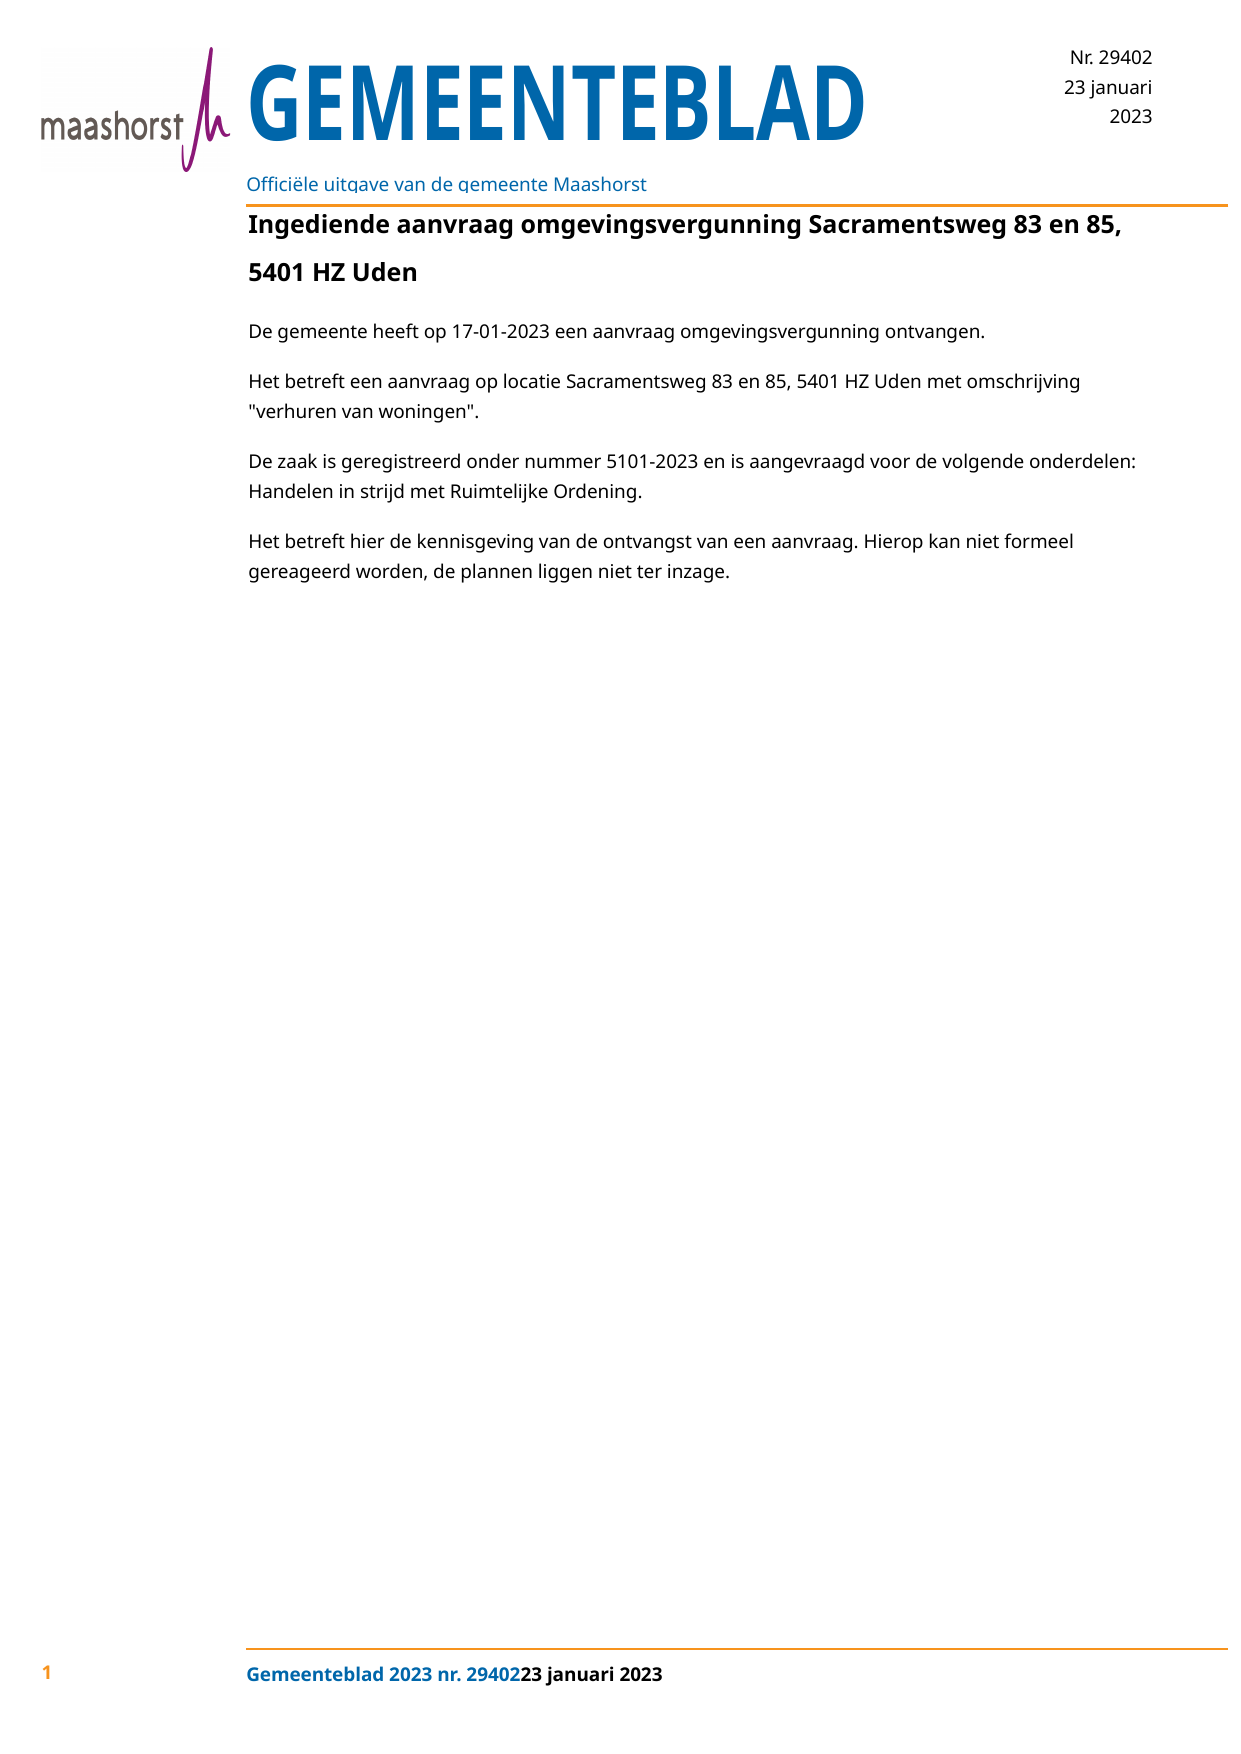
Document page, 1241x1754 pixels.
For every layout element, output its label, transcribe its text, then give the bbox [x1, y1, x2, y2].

text Het betreft een aanvraag op locatie Sacramentsweg 83 en 85, 5401 HZ Uden met omschrijving "verhuren van woningen". [248, 368, 1152, 424]
picture [41, 47, 231, 172]
text Het betreft hier de kennisgeving van de ontvangst van een aanvraag. Hierop kan niet formeel gereageerd worden, de plannen liggen niet ter inzage. [248, 528, 1152, 584]
text Ingediende aanvraag omgevingsvergunning Sacramentsweg 83 en 85, 5401 HZ Uden [248, 207, 1152, 288]
text De zaak is geregistreerd onder nummer 5101-2023 en is aangevraagd voor de volgende onderdelen: Handelen in strijd met Ruimtelijke Ordening. [248, 448, 1152, 504]
text De gemeente heeft op 17-01-2023 een aanvraag omgevingsvergunning ontvangen. [248, 318, 1152, 344]
